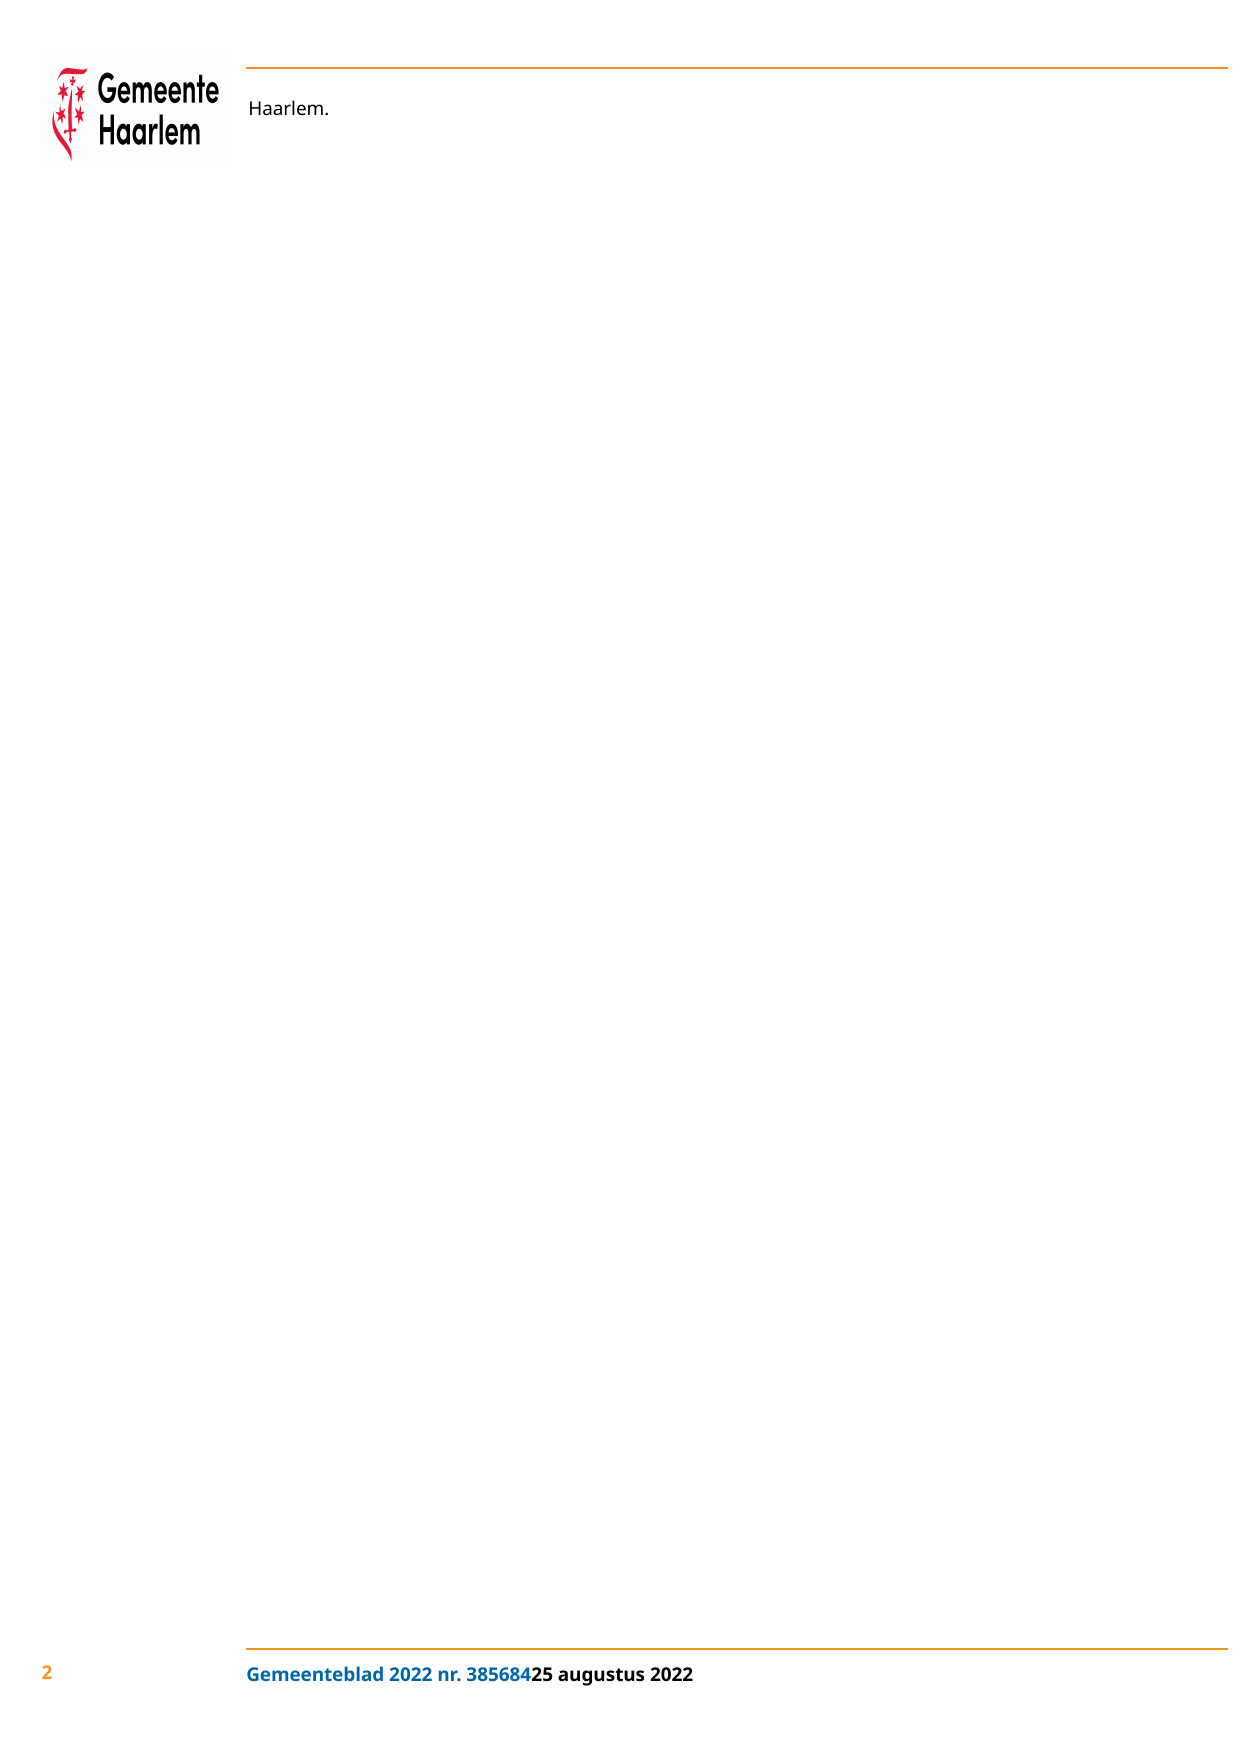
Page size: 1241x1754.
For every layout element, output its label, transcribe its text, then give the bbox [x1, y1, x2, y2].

picture [41, 47, 231, 172]
text Haarlem. [248, 95, 1152, 121]
